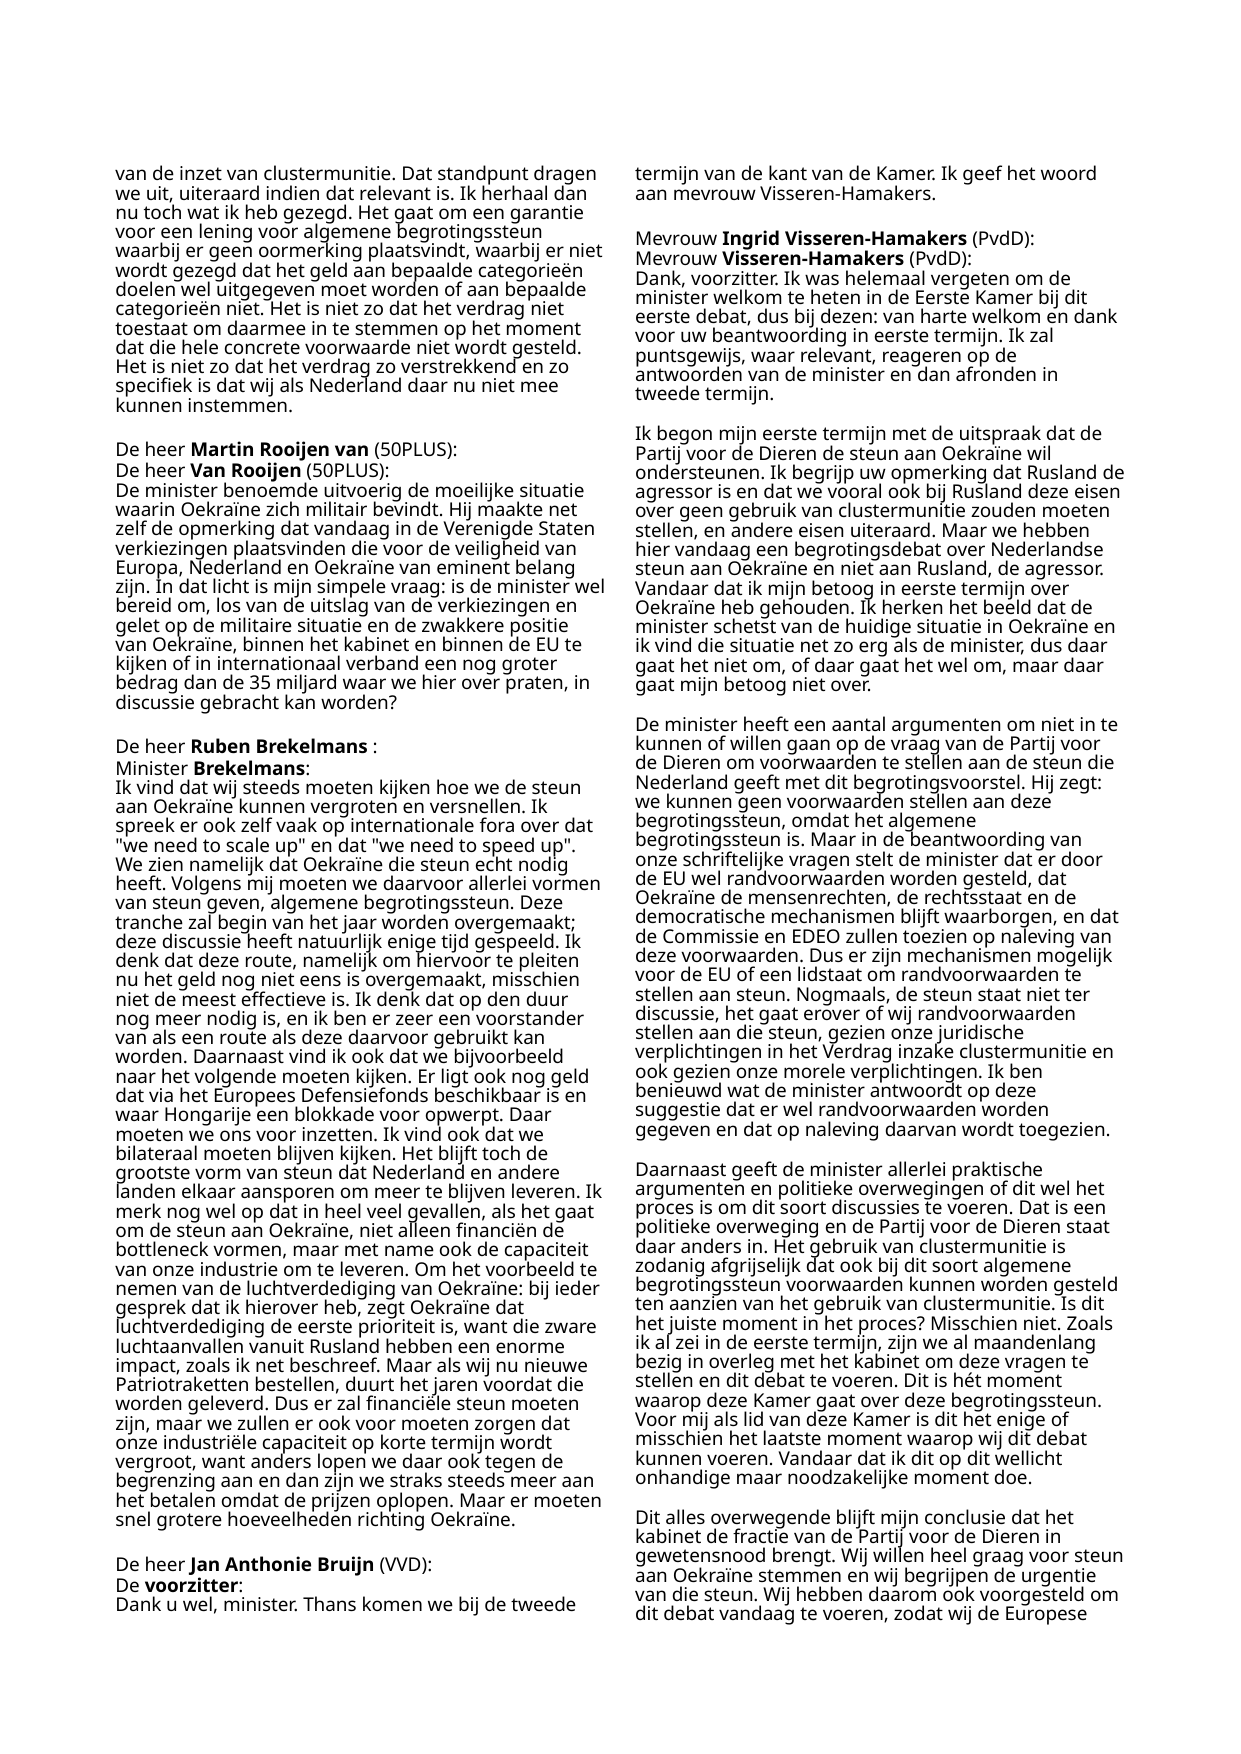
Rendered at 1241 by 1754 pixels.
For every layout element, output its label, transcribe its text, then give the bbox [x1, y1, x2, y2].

text De heer Ruben Brekelmans : [115, 734, 605, 759]
text Ik begon mijn eerste termijn met de uitspraak dat de Partij voor de Dieren de steun aan Oekraïne wil ondersteunen. Ik begrijp uw opmerking dat Rusland de agressor is en dat we vooral ook bij Rusland deze eisen over geen gebruik van clustermunitie zouden moeten stellen, en andere eisen uiteraard. Maar we hebben hier vandaag een begrotingsdebat over Nederlandse steun aan Oekraïne en niet aan Rusland, de agressor. Vandaar dat ik mijn betoog in eerste termijn over Oekraïne heb gehouden. Ik herken het beeld dat de minister schetst van de huidige situatie in Oekraïne en ik vind die situatie net zo erg als de minister, dus daar gaat het niet om, of daar gaat het wel om, maar daar gaat mijn betoog niet over. [635, 425, 1125, 695]
text De heer Jan Anthonie Bruijn (VVD): [115, 1551, 605, 1577]
text Dank u wel, minister. Thans komen we bij de tweede [115, 1596, 605, 1615]
text Minister Brekelmans: [115, 759, 605, 779]
text termijn van de kant van de Kamer. Ik geef het woord aan mevrouw Visseren-Hamakers. [635, 165, 1125, 204]
text Dank, voorzitter. Ik was helemaal vergeten om de minister welkom te heten in de Eerste Kamer bij dit eerste debat, dus bij dezen: van harte welkom en dank voor uw beantwoording in eerste termijn. Ik zal puntsgewijs, waar relevant, reageren op de antwoorden van de minister en dan afronden in tweede termijn. [635, 270, 1125, 404]
text Dit alles overwegende blijft mijn conclusie dat het kabinet de fractie van de Partij voor de Dieren in gewetensnood brengt. Wij willen heel graag voor steun aan Oekraïne stemmen en wij begrijpen de urgentie van die steun. Wij hebben daarom ook voorgesteld om dit debat vandaag te voeren, zodat wij de Europese [635, 1509, 1125, 1624]
text De heer Van Rooijen (50PLUS): [115, 462, 605, 482]
text De voorzitter: [115, 1577, 605, 1596]
text Mevrouw Ingrid Visseren-Hamakers (PvdD): [635, 225, 1125, 250]
text van de inzet van clustermunitie. Dat standpunt dragen we uit, uiteraard indien dat relevant is. Ik herhaal dan nu toch wat ik heb gezegd. Het gaat om een garantie voor een lening voor algemene begrotingssteun waarbij er geen oormerking plaatsvindt, waarbij er niet wordt gezegd dat het geld aan bepaalde categorieën doelen wel uitgegeven moet worden of aan bepaalde categorieën niet. Het is niet zo dat het verdrag niet toestaat om daarmee in te stemmen op het moment dat die hele concrete voorwaarde niet wordt gesteld. Het is niet zo dat het verdrag zo verstrekkend en zo specifiek is dat wij als Nederland daar nu niet mee kunnen instemmen. [115, 165, 605, 416]
text De heer Martin Rooijen van (50PLUS): [115, 437, 605, 462]
text Mevrouw Visseren-Hamakers (PvdD): [635, 250, 1125, 270]
text De minister benoemde uitvoerig de moeilijke situatie waarin Oekraïne zich militair bevindt. Hij maakte net zelf de opmerking dat vandaag in de Verenigde Staten verkiezingen plaatsvinden die voor de veiligheid van Europa, Nederland en Oekraïne van eminent belang zijn. In dat licht is mijn simpele vraag: is de minister wel bereid om, los van de uitslag van de verkiezingen en gelet op de militaire situatie en de zwakkere positie van Oekraïne, binnen het kabinet en binnen de EU te kijken of in internationaal verband een nog groter bedrag dan de 35 miljard waar we hier over praten, in discussie gebracht kan worden? [115, 482, 605, 713]
text Ik vind dat wij steeds moeten kijken hoe we de steun aan Oekraïne kunnen vergroten en versnellen. Ik spreek er ook zelf vaak op internationale fora over dat "we need to scale up" en dat "we need to speed up". We zien namelijk dat Oekraïne die steun echt nodig heeft. Volgens mij moeten we daarvoor allerlei vormen van steun geven, algemene begrotingssteun. Deze tranche zal begin van het jaar worden overgemaakt; deze discussie heeft natuurlijk enige tijd gespeeld. Ik denk dat deze route, namelijk om hiervoor te pleiten nu het geld nog niet eens is overgemaakt, misschien niet de meest effectieve is. Ik denk dat op den duur nog meer nodig is, en ik ben er zeer een voorstander van als een route als deze daarvoor gebruikt kan worden. Daarnaast vind ik ook dat we bijvoorbeeld naar het volgende moeten kijken. Er ligt ook nog geld dat via het Europees Defensiefonds beschikbaar is en waar Hongarije een blokkade voor opwerpt. Daar moeten we ons voor inzetten. Ik vind ook dat we bilateraal moeten blijven kijken. Het blijft toch de grootste vorm van steun dat Nederland en andere landen elkaar aansporen om meer te blijven leveren. Ik merk nog wel op dat in heel veel gevallen, als het gaat om de steun aan Oekraïne, niet alleen financiën de bottleneck vormen, maar met name ook de capaciteit van onze industrie om te leveren. Om het voorbeeld te nemen van de luchtverdediging van Oekraïne: bij ieder gesprek dat ik hierover heb, zegt Oekraïne dat luchtverdediging de eerste prioriteit is, want die zware luchtaanvallen vanuit Rusland hebben een enorme impact, zoals ik net beschreef. Maar als wij nu nieuwe Patriotraketten bestellen, duurt het jaren voordat die worden geleverd. Dus er zal financiële steun moeten zijn, maar we zullen er ook voor moeten zorgen dat onze industriële capaciteit op korte termijn wordt vergroot, want anders lopen we daar ook tegen de begrenzing aan en dan zijn we straks steeds meer aan het betalen omdat de prijzen oplopen. Maar er moeten snel grotere hoeveelheden richting Oekraïne. [115, 779, 605, 1530]
text Daarnaast geeft de minister allerlei praktische argumenten en politieke overwegingen of dit wel het proces is om dit soort discussies te voeren. Dat is een politieke overweging en de Partij voor de Dieren staat daar anders in. Het gebruik van clustermunitie is zodanig afgrijselijk dat ook bij dit soort algemene begrotingssteun voorwaarden kunnen worden gesteld ten aanzien van het gebruik van clustermunitie. Is dit het juiste moment in het proces? Misschien niet. Zoals ik al zei in de eerste termijn, zijn we al maandenlang bezig in overleg met het kabinet om deze vragen te stellen en dit debat te voeren. Dit is hét moment waarop deze Kamer gaat over deze begrotingssteun. Voor mij als lid van deze Kamer is dit het enige of misschien het laatste moment waarop wij dit debat kunnen voeren. Vandaar dat ik dit op dit wellicht onhandige maar noodzakelijke moment doe. [635, 1161, 1125, 1488]
text De minister heeft een aantal argumenten om niet in te kunnen of willen gaan op de vraag van de Partij voor de Dieren om voorwaarden te stellen aan de steun die Nederland geeft met dit begrotingsvoorstel. Hij zegt: we kunnen geen voorwaarden stellen aan deze begrotingssteun, omdat het algemene begrotingssteun is. Maar in de beantwoording van onze schriftelijke vragen stelt de minister dat er door de EU wel randvoorwaarden worden gesteld, dat Oekraïne de mensenrechten, de rechtsstaat en de democratische mechanismen blijft waarborgen, en dat de Commissie en EDEO zullen toezien op naleving van deze voorwaarden. Dus er zijn mechanismen mogelijk voor de EU of een lidstaat om randvoorwaarden te stellen aan steun. Nogmaals, de steun staat niet ter discussie, het gaat erover of wij randvoorwaarden stellen aan die steun, gezien onze juridische verplichtingen in het Verdrag inzake clustermunitie en ook gezien onze morele verplichtingen. Ik ben benieuwd wat de minister antwoordt op deze suggestie dat er wel randvoorwaarden worden gegeven en dat op naleving daarvan wordt toegezien. [635, 716, 1125, 1140]
